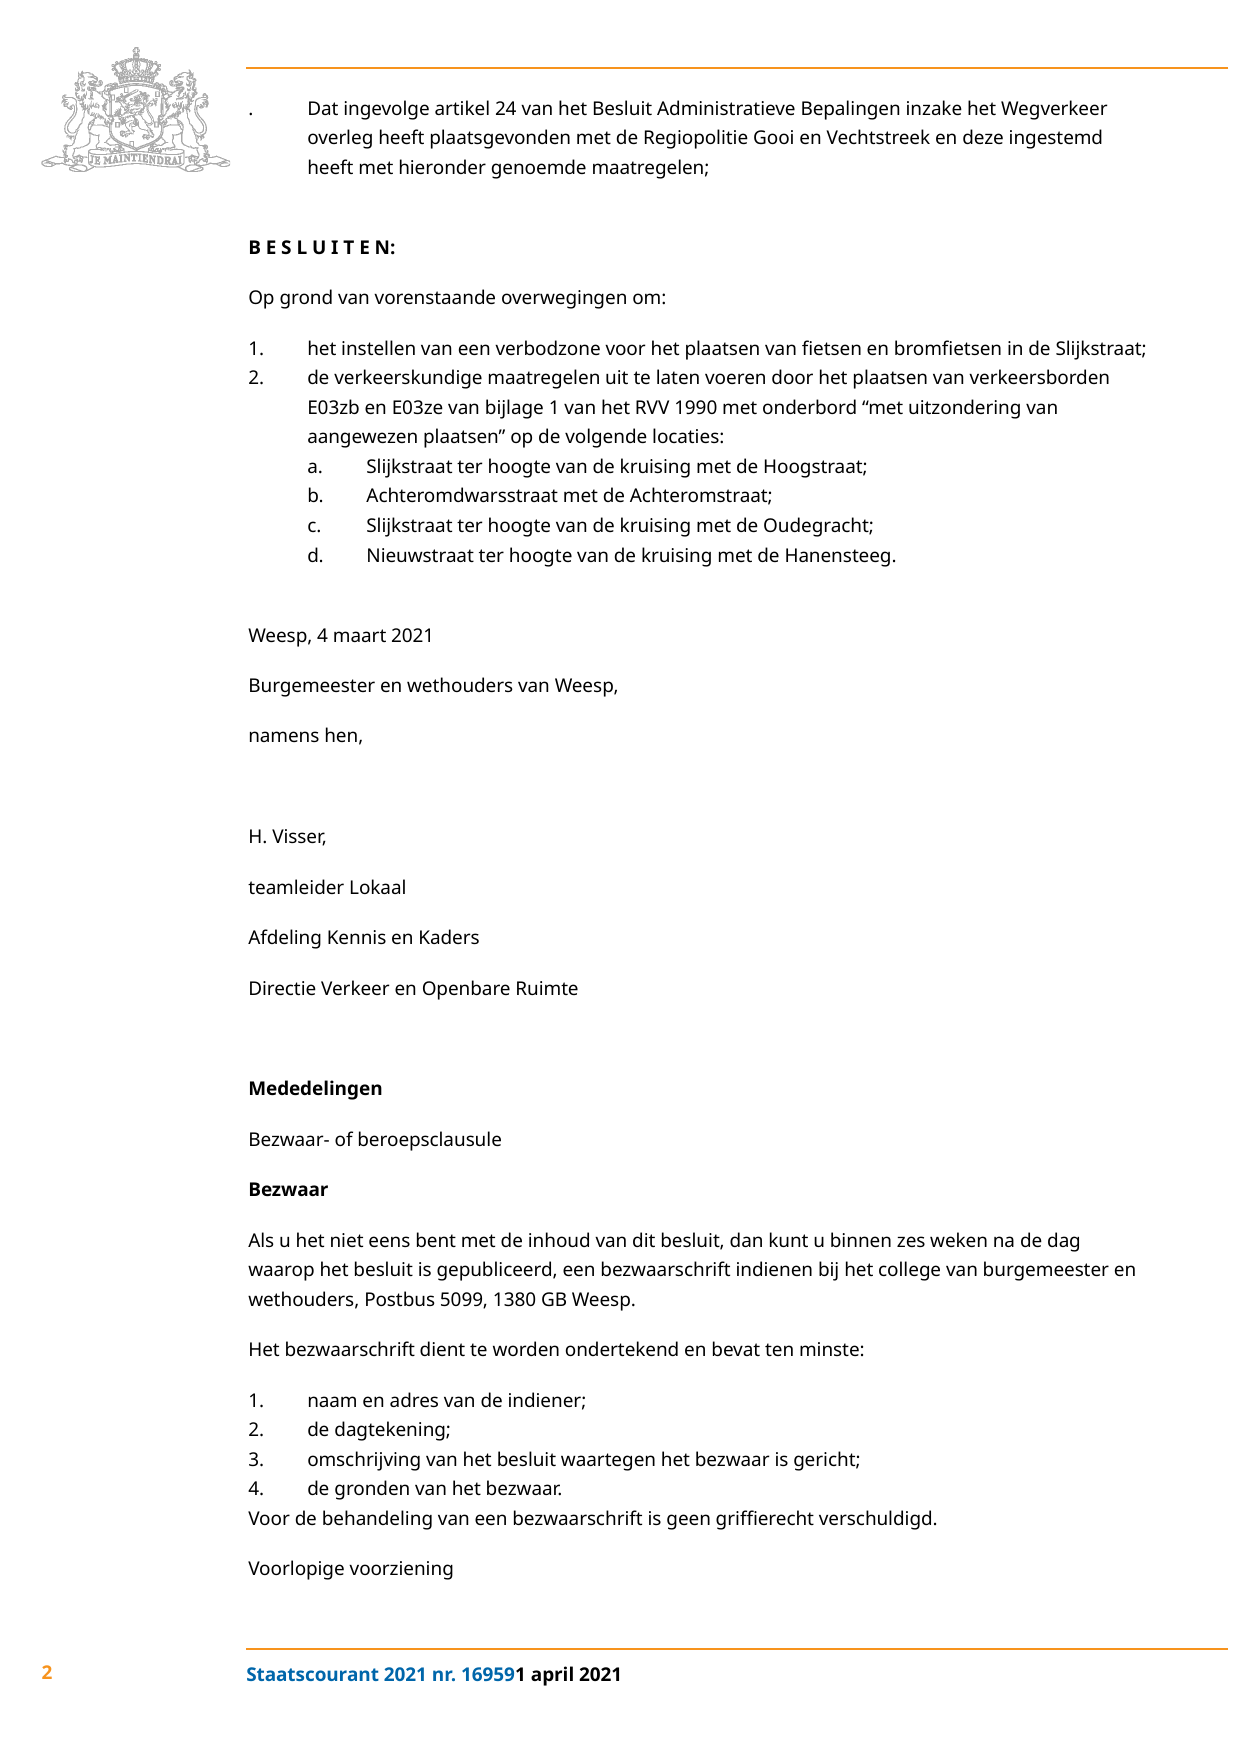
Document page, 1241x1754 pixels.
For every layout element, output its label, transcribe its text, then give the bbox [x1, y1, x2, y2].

list omschrijving van het besluit waartegen het bezwaar is gericht; [248, 1446, 1152, 1472]
text B E S L U I T E N: [248, 234, 1152, 260]
list de verkeerskundige maatregelen uit te laten voeren door het plaatsen van verkeersborden E03zb en E03ze van bijlage 1 van het RVV 1990 met onderbord “met uitzondering van aangewezen plaatsen” op de volgende locaties: [248, 364, 1152, 449]
list Dat ingevolge artikel 24 van het Besluit Administratieve Bepalingen inzake het Wegverkeer overleg heeft plaatsgevonden met de Regiopolitie Gooi en Vechtstreek en deze ingestemd heeft met hieronder genoemde maatregelen; [248, 95, 1152, 180]
text teamleider Lokaal [248, 874, 1152, 900]
text Het bezwaarschrift dient te worden ondertekend en bevat ten minste: [248, 1336, 1152, 1362]
text H. Visser, [248, 823, 1152, 849]
text namens hen, [248, 723, 1152, 748]
list Nieuwstraat ter hoogte van de kruising met de Hanensteeg. [307, 542, 1152, 568]
text Bezwaar- of beroepsclausule [248, 1126, 1152, 1152]
text Weesp, 4 maart 2021 [248, 622, 1152, 648]
text Directie Verkeer en Openbare Ruimte [248, 975, 1152, 1001]
list het instellen van een verbodzone voor het plaatsen van fietsen en bromfietsen in de Slijkstraat; [248, 335, 1152, 361]
list Achteromdwarsstraat met de Achteromstraat; [307, 483, 1152, 508]
text Bezwaar [248, 1176, 1152, 1202]
list de gronden van het bezwaar. [248, 1476, 1152, 1501]
list naam en adres van de indiener; [248, 1387, 1152, 1413]
picture [41, 47, 231, 172]
text Op grond van vorenstaande overwegingen om: [248, 284, 1152, 310]
list Slijkstraat ter hoogte van de kruising met de Hoogstraat; [307, 453, 1152, 479]
text Als u het niet eens bent met de inhoud van dit besluit, dan kunt u binnen zes weken na de dag waarop het besluit is gepubliceerd, een bezwaarschrift indienen bij het college van burgemeester en wethouders, Postbus 5099, 1380 GB Weesp. [248, 1227, 1152, 1312]
list de dagtekening; [248, 1416, 1152, 1442]
text Voor de behandeling van een bezwaarschrift is geen griffierecht verschuldigd. [248, 1505, 1152, 1531]
text Burgemeester en wethouders van Weesp, [248, 672, 1152, 698]
text Afdeling Kennis en Kaders [248, 924, 1152, 950]
text Voorlopige voorziening [248, 1556, 1152, 1581]
text Mededelingen [248, 1076, 1152, 1101]
list Slijkstraat ter hoogte van de kruising met de Oudegracht; [307, 512, 1152, 538]
